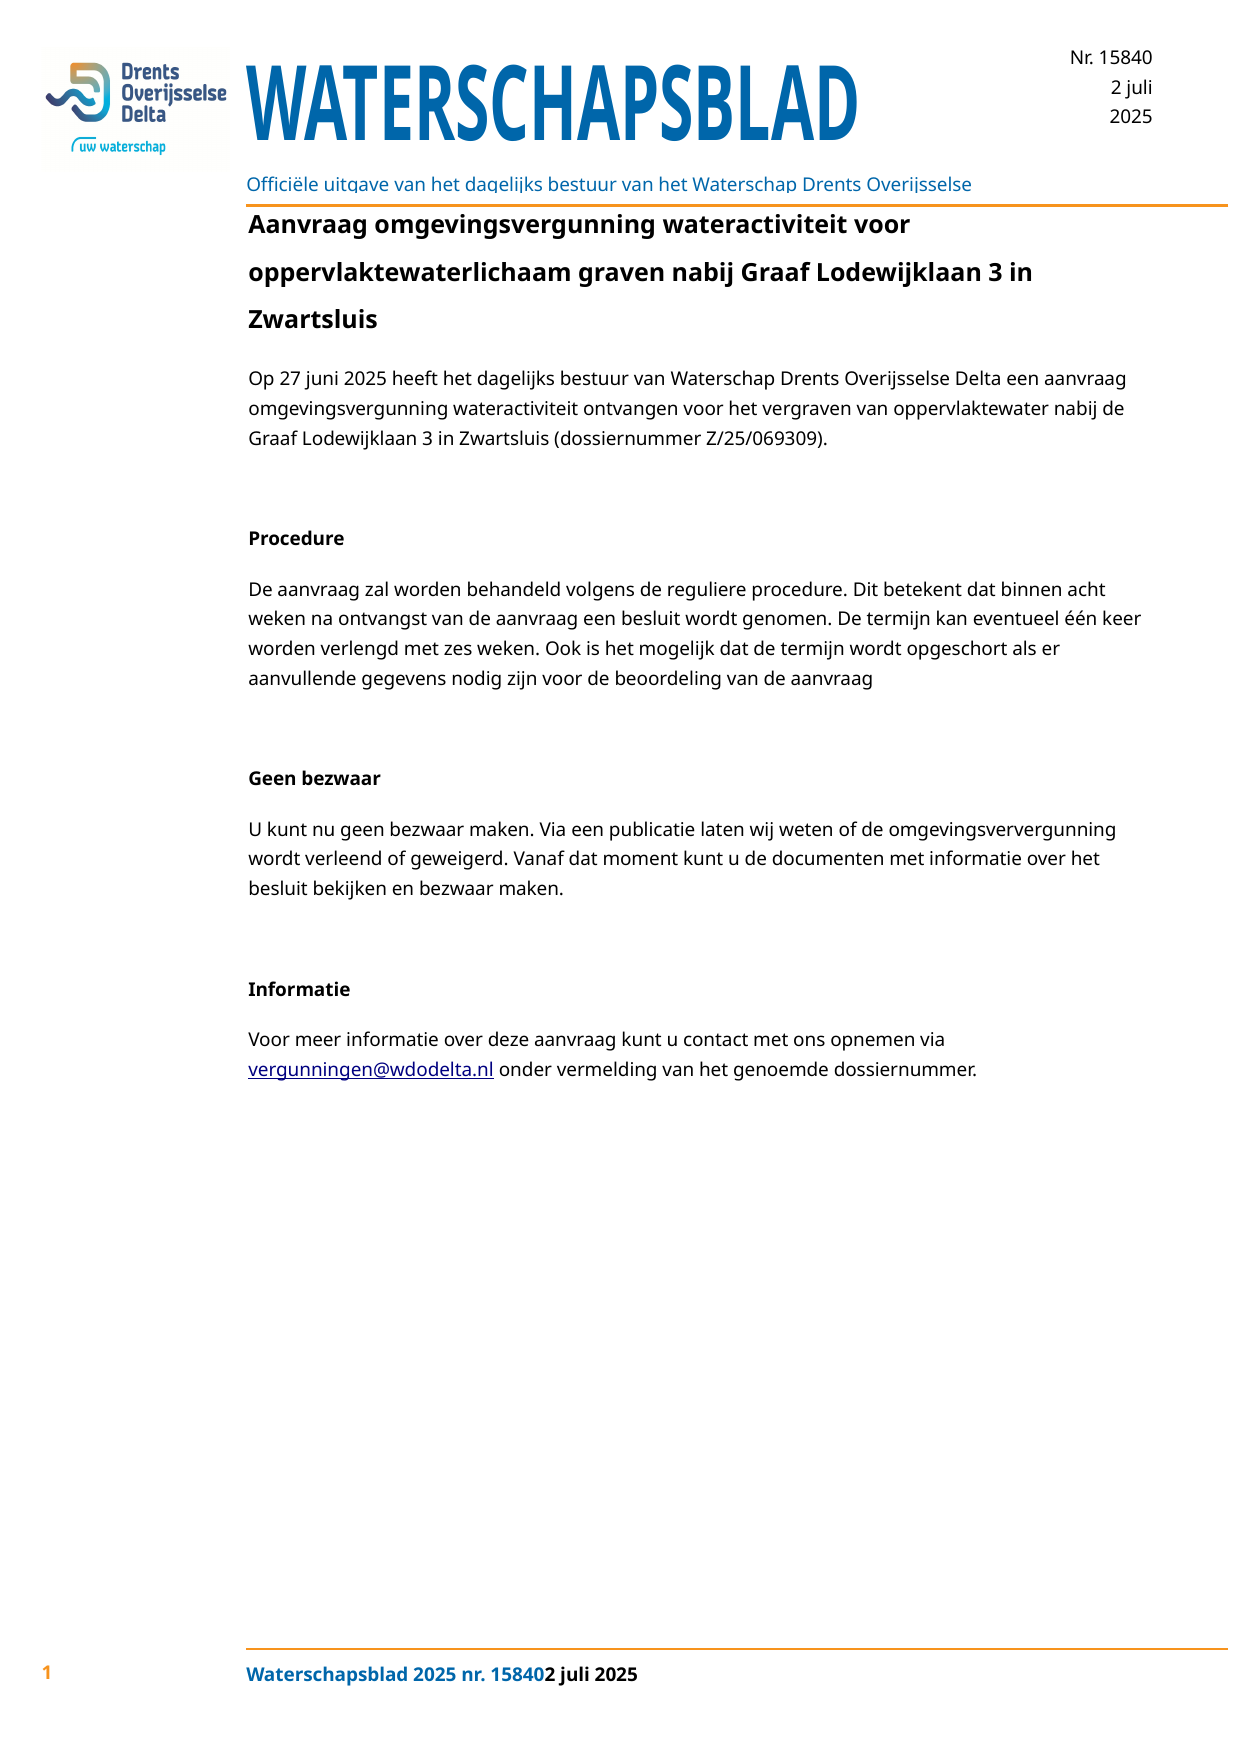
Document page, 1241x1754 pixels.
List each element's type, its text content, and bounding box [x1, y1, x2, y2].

text Procedure [248, 526, 1152, 551]
picture [41, 47, 231, 172]
text Voor meer informatie over deze aanvraag kunt u contact met ons opnemen via vergunningen@wdodelta.nl onder vermelding van het genoemde dossiernummer. [248, 1026, 1152, 1082]
text Geen bezwaar [248, 766, 1152, 791]
text Informatie [248, 976, 1152, 1002]
text Aanvraag omgevingsvergunning wateractiviteit voor oppervlaktewaterlichaam graven nabij Graaf Lodewijklaan 3 in Zwartsluis [248, 207, 1152, 336]
text De aanvraag zal worden behandeld volgens de reguliere procedure. Dit betekent dat binnen acht weken na ontvangst van de aanvraag een besluit wordt genomen. De termijn kan eventueel één keer worden verlengd met zes weken. Ook is het mogelijk dat de termijn wordt opgeschort als er aanvullende gegevens nodig zijn voor de beoordeling van de aanvraag [248, 576, 1152, 690]
text Op 27 juni 2025 heeft het dagelijks bestuur van Waterschap Drents Overijsselse Delta een aanvraag omgevingsvergunning wateractiviteit ontvangen voor het vergraven van oppervlaktewater nabij de Graaf Lodewijklaan 3 in Zwartsluis (dossiernummer Z/25/069309). [248, 366, 1152, 450]
text U kunt nu geen bezwaar maken. Via een publicatie laten wij weten of de omgevingsververgunning wordt verleend of geweigerd. Vanaf dat moment kunt u de documenten met informatie over het besluit bekijken en bezwaar maken. [248, 816, 1152, 901]
